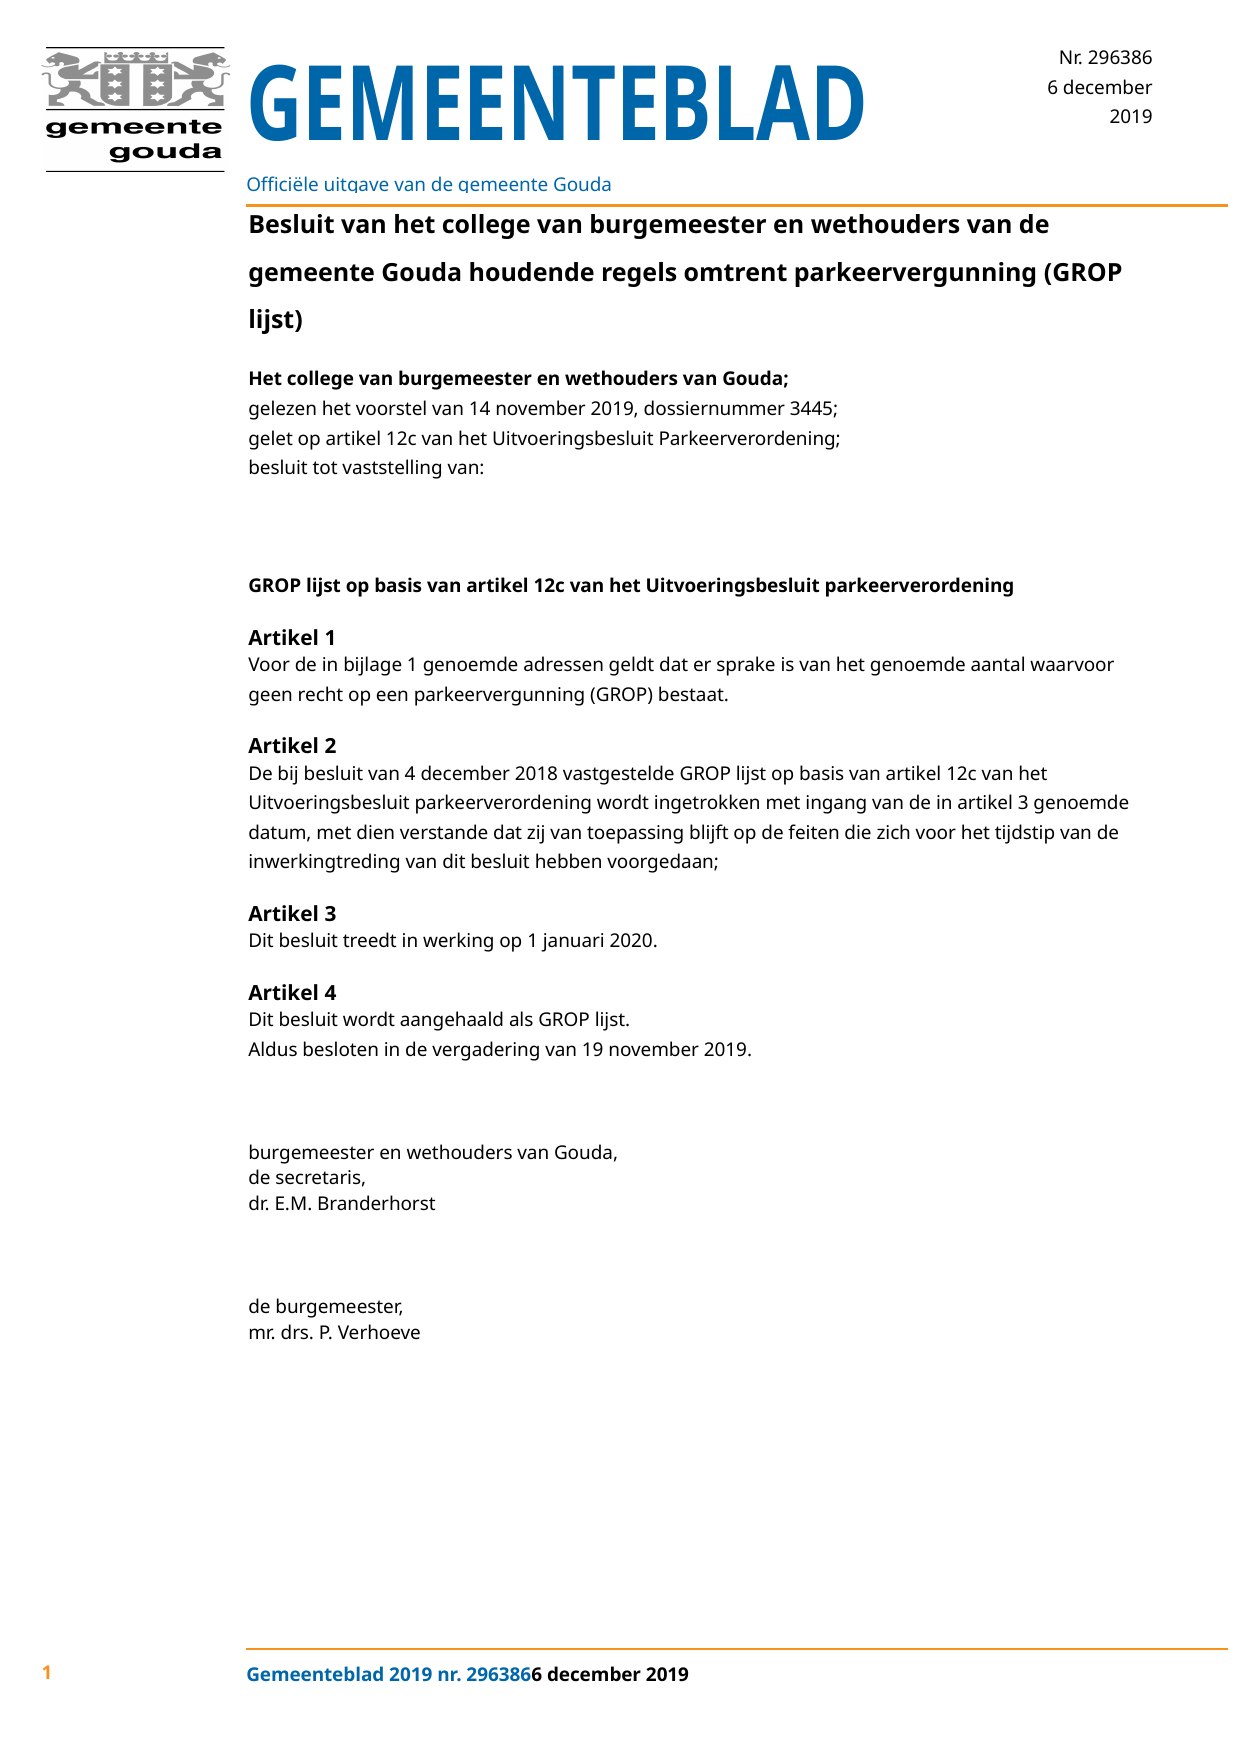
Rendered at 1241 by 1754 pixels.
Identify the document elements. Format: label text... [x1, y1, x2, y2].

text Besluit van het college van burgemeester en wethouders van de gemeente Gouda houdende regels omtrent parkeervergunning (GROP lijst) [248, 207, 1152, 336]
text Het college van burgemeester en wethouders van Gouda; [248, 366, 1152, 391]
text De bij besluit van 4 december 2018 vastgestelde GROP lijst op basis van artikel 12c van het Uitvoeringsbesluit parkeerverordening wordt ingetrokken met ingang van de in artikel 3 genoemde datum, met dien verstande dat zij van toepassing blijft op de feiten die zich voor het tijdstip van de inwerkingtreding van dit besluit hebben voorgedaan; [248, 760, 1152, 874]
text Artikel 3 [248, 899, 1152, 927]
text Artikel 1 [248, 623, 1152, 651]
text gelet op artikel 12c van het Uitvoeringsbesluit Parkeerverordening; [248, 425, 1152, 450]
text Artikel 2 [248, 731, 1152, 760]
text burgemeester en wethouders van Gouda, [248, 1139, 1152, 1164]
text Dit besluit wordt aangehaald als GROP lijst. [248, 1006, 1152, 1032]
text GROP lijst op basis van artikel 12c van het Uitvoeringsbesluit parkeerverordening [248, 573, 1152, 598]
text mr. drs. P. Verhoeve [248, 1319, 1152, 1345]
text Artikel 4 [248, 978, 1152, 1006]
picture [41, 47, 231, 172]
text gelezen het voorstel van 14 november 2019, dossiernummer 3445; [248, 395, 1152, 421]
text Aldus besloten in de vergadering van 19 november 2019. [248, 1036, 1152, 1062]
text besluit tot vaststelling van: [248, 454, 1152, 480]
text dr. E.M. Branderhorst [248, 1190, 1152, 1216]
text de burgemeester, [248, 1293, 1152, 1319]
text Dit besluit treedt in werking op 1 januari 2020. [248, 927, 1152, 953]
text Voor de in bijlage 1 genoemde adressen geldt dat er sprake is van het genoemde aantal waarvoor geen recht op een parkeervergunning (GROP) bestaat. [248, 651, 1152, 707]
text de secretaris, [248, 1164, 1152, 1190]
